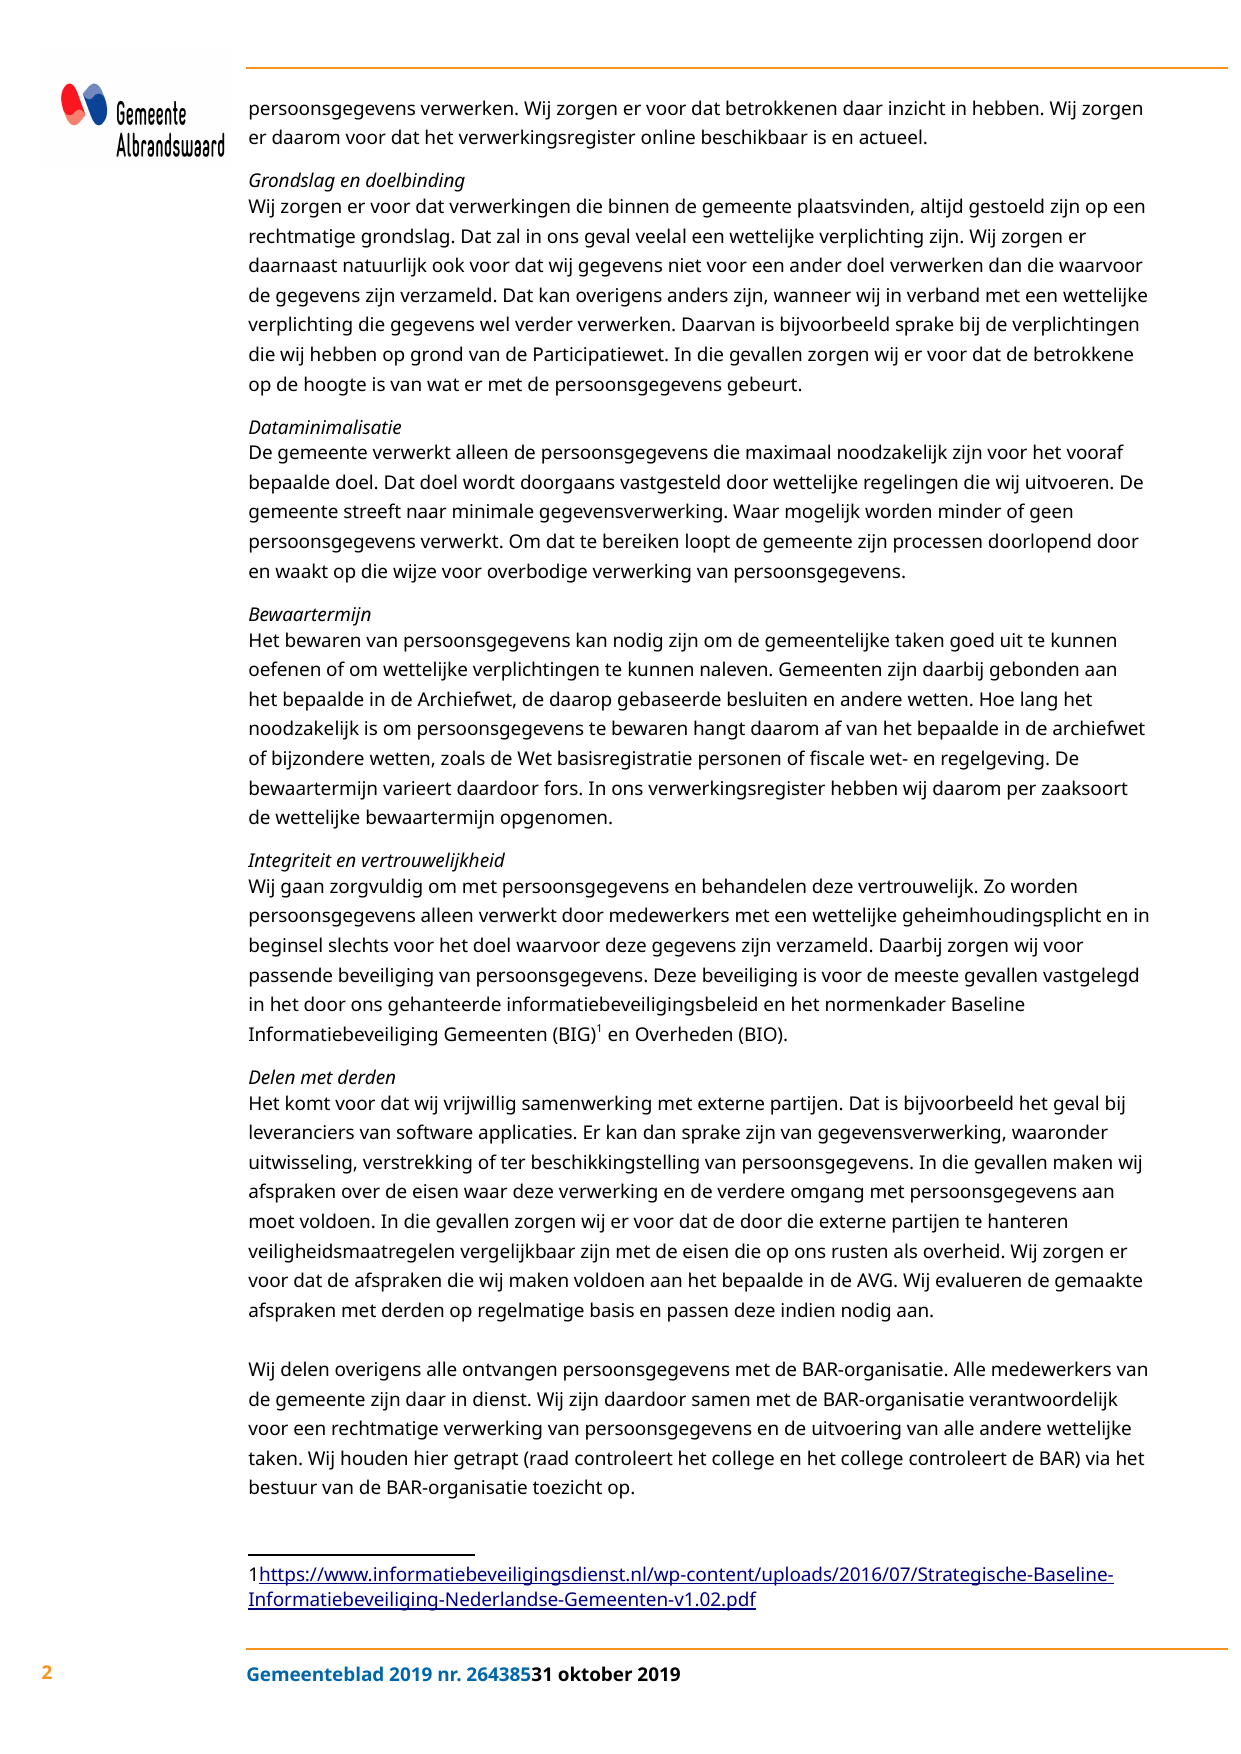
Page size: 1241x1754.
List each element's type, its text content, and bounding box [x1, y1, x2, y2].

text persoonsgegevens verwerken. Wij zorgen er voor dat betrokkenen daar inzicht in hebben. Wij zorgen er daarom voor dat het verwerkingsregister online beschikbaar is en actueel. [248, 95, 1152, 150]
text Wij zorgen er voor dat verwerkingen die binnen de gemeente plaatsvinden, altijd gestoeld zijn op een rechtmatige grondslag. Dat zal in ons geval veelal een wettelijke verplichting zijn. Wij zorgen er daarnaast natuurlijk ook voor dat wij gegevens niet voor een ander doel verwerken dan die waarvoor de gegevens zijn verzameld. Dat kan overigens anders zijn, wanneer wij in verband met een wettelijke verplichting die gegevens wel verder verwerken. Daarvan is bijvoorbeeld sprake bij de verplichtingen die wij hebben op grond van de Participatiewet. In die gevallen zorgen wij er voor dat de betrokkene op de hoogte is van wat er met de persoonsgegevens gebeurt. [248, 193, 1152, 396]
text Grondslag en doelbinding [248, 167, 1152, 193]
text https://www.informatiebeveiligingsdienst.nl/wp-content/uploads/2016/07/Strategische-Baseline-Informatiebeveiliging-Nederlandse-Gemeenten-v1.02.pdf [248, 1561, 1152, 1612]
text Bewaartermijn [248, 601, 1152, 627]
text Wij delen overigens alle ontvangen persoonsgegevens met de BAR-organisatie. Alle medewerkers van de gemeente zijn daar in dienst. Wij zijn daardoor samen met de BAR-organisatie verantwoordelijk voor een rechtmatige verwerking van persoonsgegevens en de uitvoering van alle andere wettelijke taken. Wij houden hier getrapt (raad controleert het college en het college controleert de BAR) via het bestuur van de BAR-organisatie toezicht op. [248, 1356, 1152, 1500]
text Wij gaan zorgvuldig om met persoonsgegevens en behandelen deze vertrouwelijk. Zo worden persoonsgegevens alleen verwerkt door medewerkers met een wettelijke geheimhoudingsplicht en in beginsel slechts voor het doel waarvoor deze gegevens zijn verzameld. Daarbij zorgen wij voor passende beveiliging van persoonsgegevens. Deze beveiliging is voor de meeste gevallen vastgelegd in het door ons gehanteerde informatiebeveiligingsbeleid en het normenkader Baseline Informatiebeveiliging Gemeenten (BIG) en Overheden (BIO). [248, 873, 1152, 1047]
text Het komt voor dat wij vrijwillig samenwerking met externe partijen. Dat is bijvoorbeeld het geval bij leveranciers van software applicaties. Er kan dan sprake zijn van gegevensverwerking, waaronder uitwisseling, verstrekking of ter beschikkingstelling van persoonsgegevens. In die gevallen maken wij afspraken over de eisen waar deze verwerking en de verdere omgang met persoonsgegevens aan moet voldoen. In die gevallen zorgen wij er voor dat de door die externe partijen te hanteren veiligheidsmaatregelen vergelijkbaar zijn met de eisen die op ons rusten als overheid. Wij zorgen er voor dat de afspraken die wij maken voldoen aan het bepaalde in de AVG. Wij evalueren de gemaakte afspraken met derden op regelmatige basis en passen deze indien nodig aan. [248, 1090, 1152, 1323]
text Het bewaren van persoonsgegevens kan nodig zijn om de gemeentelijke taken goed uit te kunnen oefenen of om wettelijke verplichtingen te kunnen naleven. Gemeenten zijn daarbij gebonden aan het bepaalde in de Archiefwet, de daarop gebaseerde besluiten en andere wetten. Hoe lang het noodzakelijk is om persoonsgegevens te bewaren hangt daarom af van het bepaalde in de archiefwet of bijzondere wetten, zoals de Wet basisregistratie personen of fiscale wet- en regelgeving. De bewaartermijn varieert daardoor fors. In ons verwerkingsregister hebben wij daarom per zaaksoort de wettelijke bewaartermijn opgenomen. [248, 627, 1152, 830]
text De gemeente verwerkt alleen de persoonsgegevens die maximaal noodzakelijk zijn voor het vooraf bepaalde doel. Dat doel wordt doorgaans vastgesteld door wettelijke regelingen die wij uitvoeren. De gemeente streeft naar minimale gegevensverwerking. Waar mogelijk worden minder of geen persoonsgegevens verwerkt. Om dat te bereiken loopt de gemeente zijn processen doorlopend door en waakt op die wijze voor overbodige verwerking van persoonsgegevens. [248, 439, 1152, 584]
text Dataminimalisatie [248, 414, 1152, 439]
picture [41, 47, 231, 172]
text Integriteit en vertrouwelijkheid [248, 847, 1152, 873]
text Delen met derden [248, 1064, 1152, 1090]
